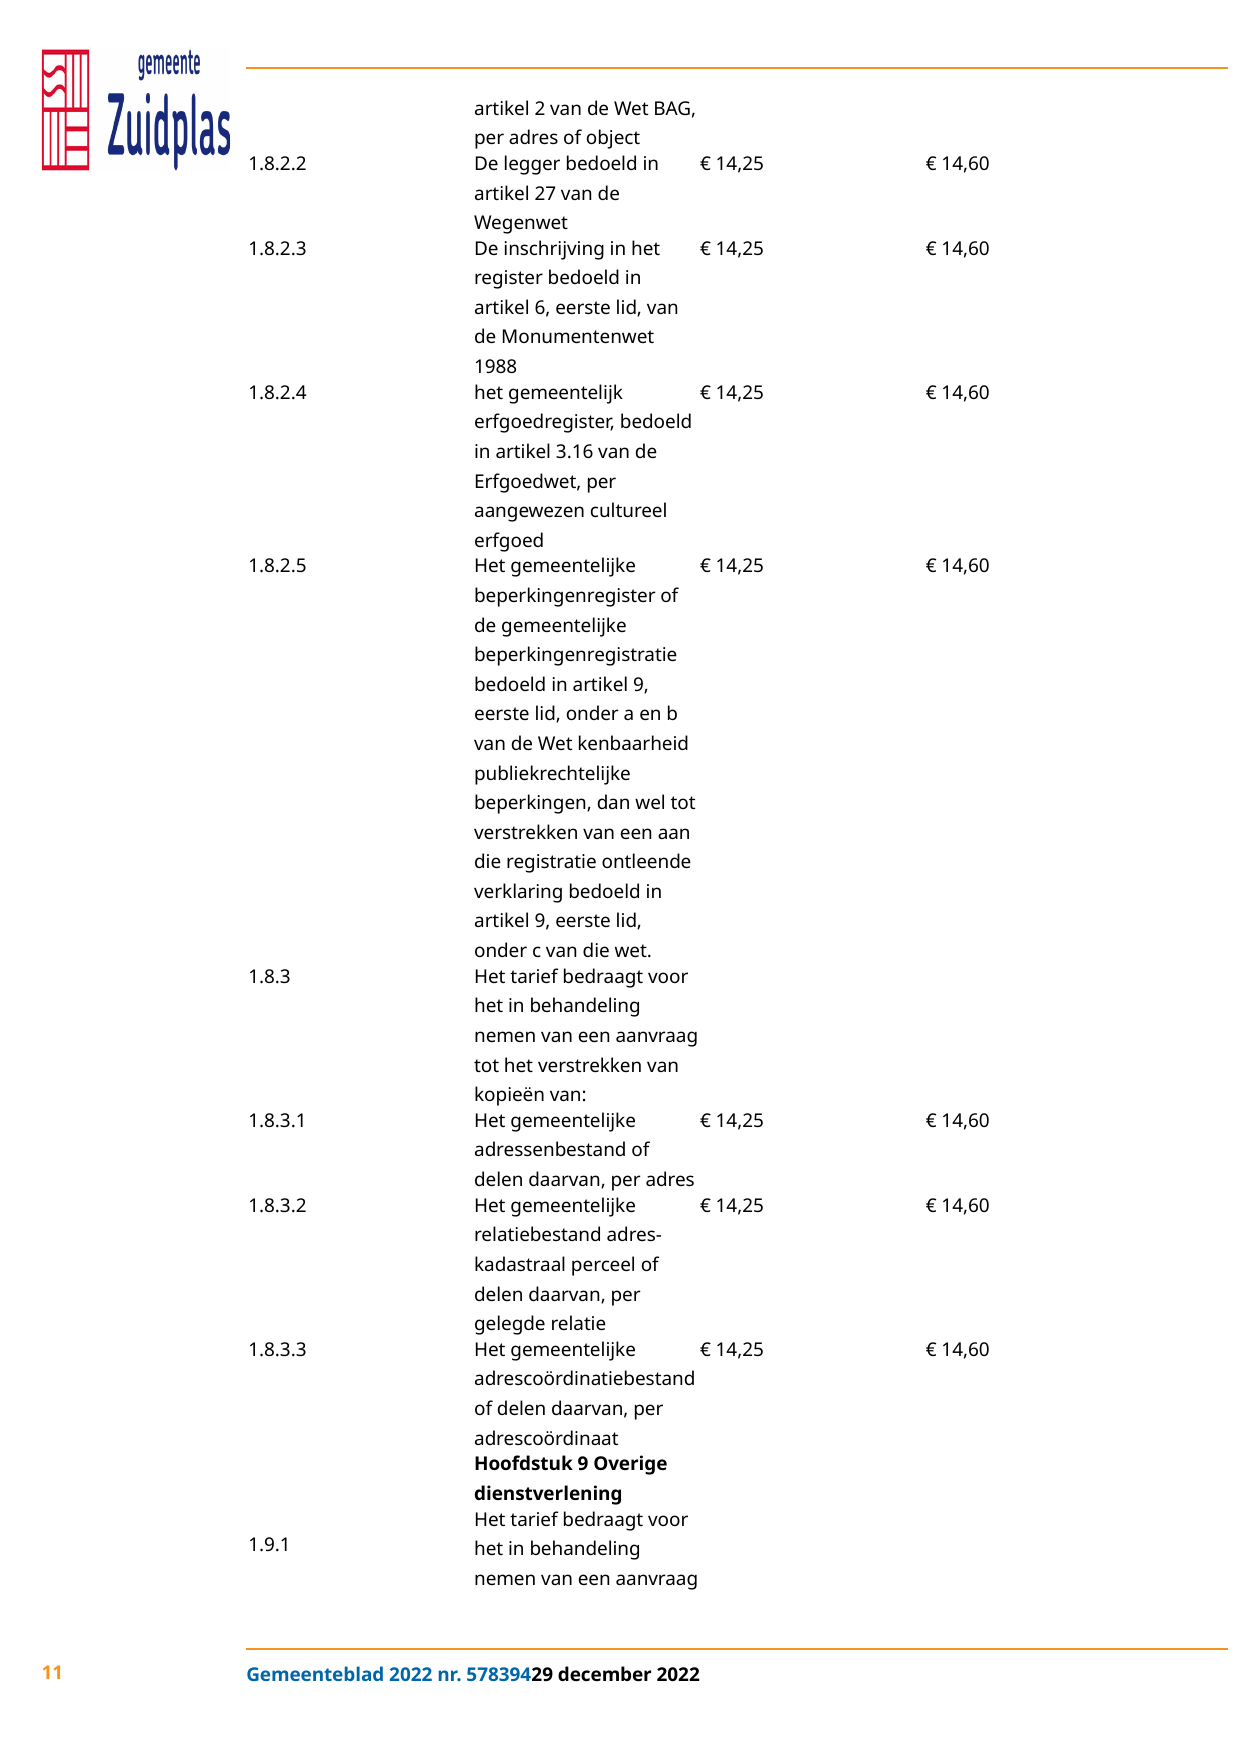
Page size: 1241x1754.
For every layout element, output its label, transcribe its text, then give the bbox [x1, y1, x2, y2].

picture [41, 47, 231, 172]
table_cell Hoofdstuk 9 Overige dienstverlening [474, 1451, 700, 1506]
table_cell 1.8.2.3 [248, 235, 474, 379]
table_cell € 14,25 [700, 1336, 926, 1451]
table_cell 1.8.2.2 [248, 150, 474, 235]
table_cell [700, 1506, 926, 1591]
table_cell € 14,60 [926, 150, 1152, 235]
table_cell € 14,60 [926, 553, 1152, 963]
table_cell Het tarief bedraagt voor het in behandeling nemen van een aanvraag tot het verstrekken van kopieën van: [474, 963, 700, 1107]
table_cell € 14,60 [926, 235, 1152, 379]
table_cell € 14,25 [700, 1192, 926, 1336]
table_cell artikel 2 van de Wet BAG, per adres of object [474, 95, 700, 150]
table_cell De legger bedoeld in artikel 27 van de Wegenwet [474, 150, 700, 235]
table_cell 1.8.3.1 [248, 1107, 474, 1192]
table_cell 1.9.1 [248, 1532, 474, 1591]
table_cell € 14,25 [700, 235, 926, 379]
table_cell 1.8.2.4 [248, 379, 474, 553]
table_cell [700, 1451, 926, 1506]
table_cell € 14,25 [700, 379, 926, 553]
table_cell Het tarief bedraagt voor het in behandeling nemen van een aanvraag [474, 1506, 700, 1591]
table_cell € 14,60 [926, 1107, 1152, 1192]
table_cell Het gemeentelijke adrescoördinatiebestand of delen daarvan, per adrescoördinaat [474, 1336, 700, 1451]
table_cell [926, 963, 1152, 1107]
table_cell € 14,25 [700, 150, 926, 235]
table_cell Het gemeentelijke beperkingenregister of de gemeentelijke beperkingenregistratie bedoeld in artikel 9, eerste lid, onder a en b van de Wet kenbaarheid publiekrechtelijke beperkingen, dan wel tot verstrekken van een aan die registratie ontleende verklaring bedoeld in artikel 9, eerste lid, onder c van die wet. [474, 553, 700, 963]
table_cell Het gemeentelijke relatiebestand adres-kadastraal perceel of delen daarvan, per gelegde relatie [474, 1192, 700, 1336]
table_cell 1.8.2.5 [248, 553, 474, 963]
table_cell € 14,60 [926, 1192, 1152, 1336]
table_cell [248, 1506, 474, 1532]
table_cell [248, 95, 474, 150]
table_cell 1.8.3.3 [248, 1336, 474, 1451]
table_cell € 14,60 [926, 1336, 1152, 1451]
table_cell € 14,25 [700, 1107, 926, 1192]
table_cell 1.8.3.2 [248, 1192, 474, 1336]
table_cell De inschrijving in het register bedoeld in artikel 6, eerste lid, van de Monumentenwet 1988 [474, 235, 700, 379]
table_cell [700, 95, 926, 150]
table_cell € 14,60 [926, 379, 1152, 553]
table_cell Het gemeentelijke adressenbestand of delen daarvan, per adres [474, 1107, 700, 1192]
table_cell [248, 1451, 474, 1506]
table_cell 1.8.3 [248, 963, 474, 1107]
table_cell [700, 963, 926, 1107]
table_cell [926, 1506, 1152, 1591]
table_cell [926, 95, 1152, 150]
table_cell het gemeentelijk erfgoedregister, bedoeld in artikel 3.16 van de Erfgoedwet, per aangewezen cultureel erfgoed [474, 379, 700, 553]
table_cell € 14,25 [700, 553, 926, 963]
table_cell [926, 1451, 1152, 1506]
